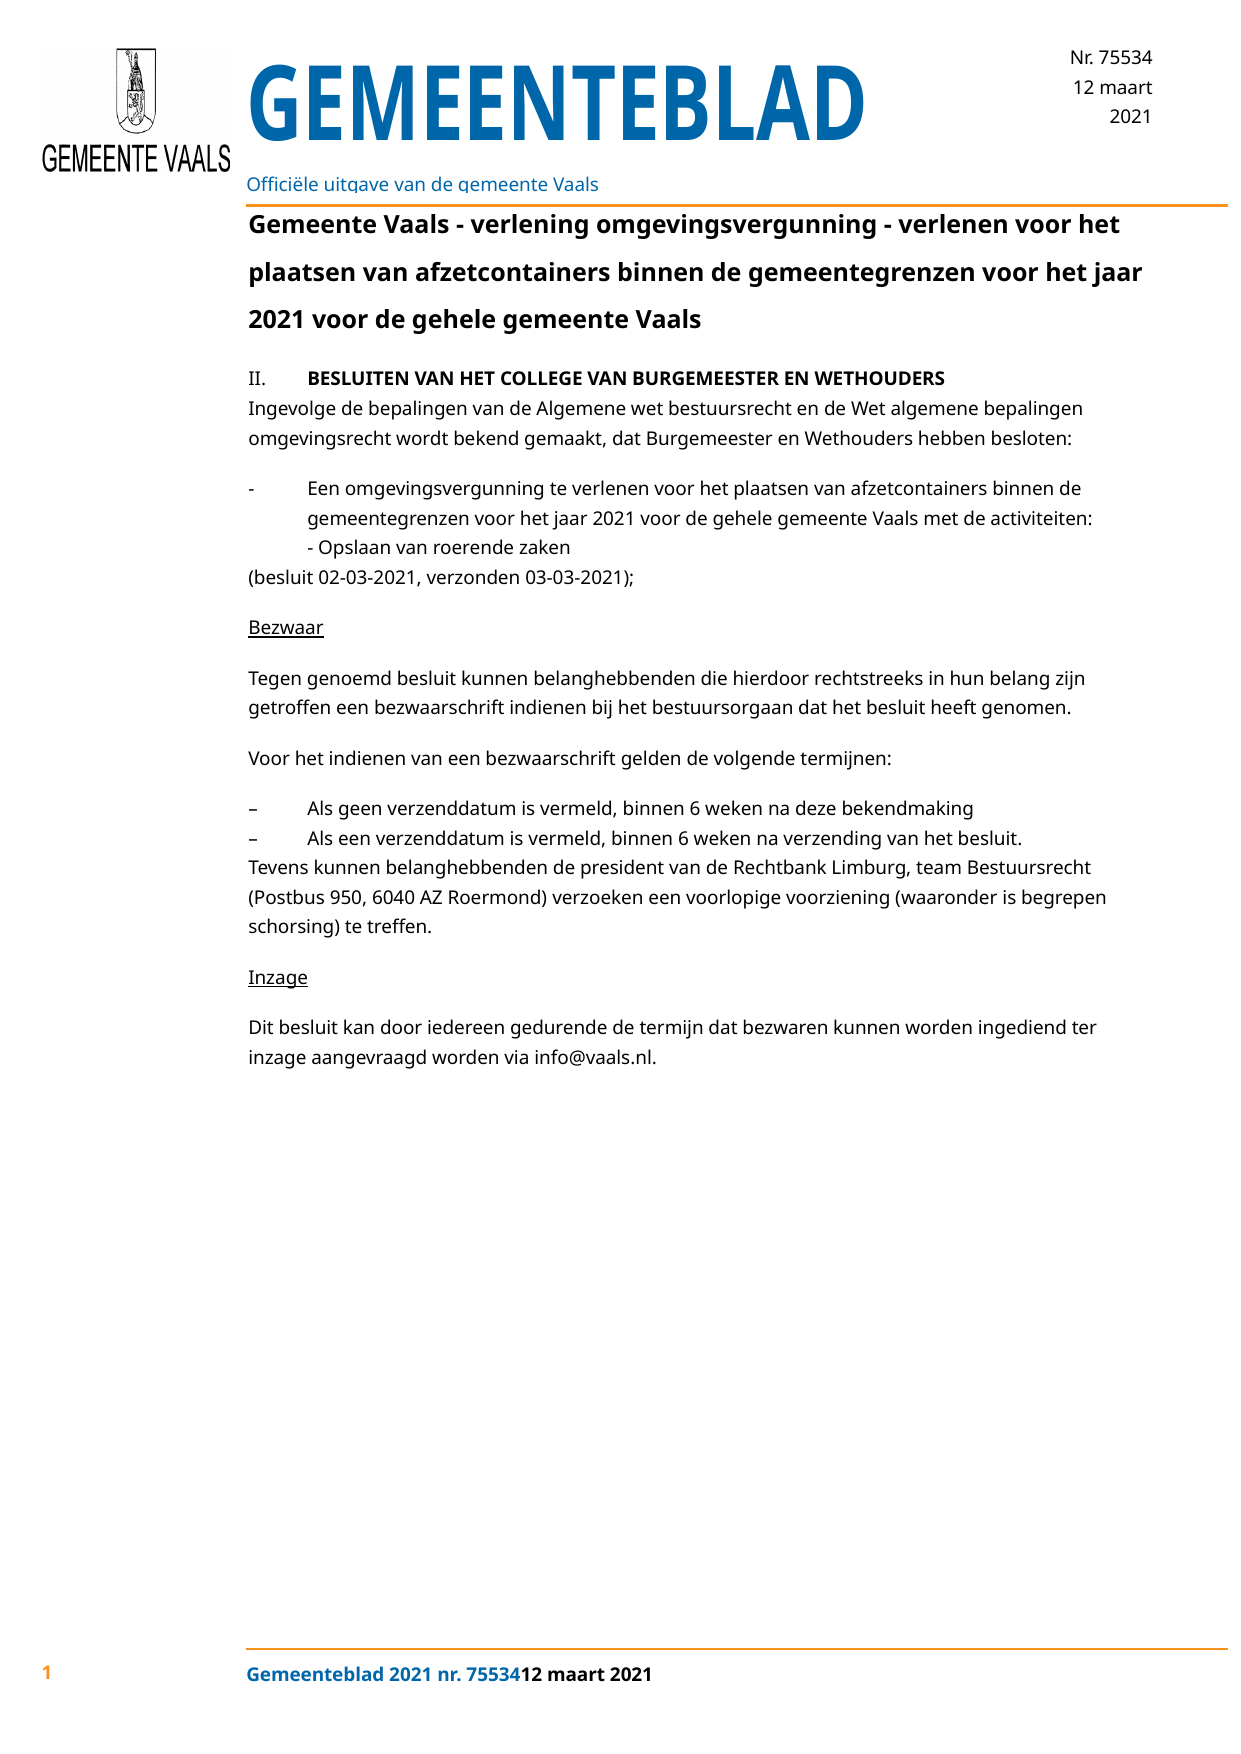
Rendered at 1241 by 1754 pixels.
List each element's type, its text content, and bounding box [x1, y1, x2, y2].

text Dit besluit kan door iedereen gedurende de termijn dat bezwaren kunnen worden ingediend ter inzage aangevraagd worden via info@vaals.nl. [248, 1014, 1152, 1069]
list Als geen verzenddatum is vermeld, binnen 6 weken na deze bekendmaking [248, 795, 1152, 821]
picture [41, 47, 231, 172]
text Gemeente Vaals - verlening omgevingsvergunning - verlenen voor het plaatsen van afzetcontainers binnen de gemeentegrenzen voor het jaar 2021 voor de gehele gemeente Vaals [248, 207, 1152, 336]
list Een omgevingsvergunning te verlenen voor het plaatsen van afzetcontainers binnen de gemeentegrenzen voor het jaar 2021 voor de gehele gemeente Vaals met de activiteiten: [248, 475, 1152, 530]
text Bezwaar [248, 614, 1152, 640]
text Inzage [248, 964, 1152, 989]
text (besluit 02-03-2021, verzonden 03-03-2021); [248, 564, 1152, 589]
text Tevens kunnen belanghebbenden de president van de Rechtbank Limburg, team Bestuursrecht (Postbus 950, 6040 AZ Roermond) verzoeken een voorlopige voorziening (waaronder is begrepen schorsing) te treffen. [248, 854, 1152, 939]
list Als een verzenddatum is vermeld, binnen 6 weken na verzending van het besluit. [248, 825, 1152, 850]
list - Opslaan van roerende zaken [248, 534, 1152, 560]
text Ingevolge de bepalingen van de Algemene wet bestuursrecht en de Wet algemene bepalingen omgevingsrecht wordt bekend gemaakt, dat Burgemeester en Wethouders hebben besloten: [248, 395, 1152, 450]
text Voor het indienen van een bezwaarschrift gelden de volgende termijnen: [248, 745, 1152, 770]
list BESLUITEN VAN HET COLLEGE VAN BURGEMEESTER EN WETHOUDERS [248, 366, 1152, 391]
text Tegen genoemd besluit kunnen belanghebbenden die hierdoor rechtstreeks in hun belang zijn getroffen een bezwaarschrift indienen bij het bestuursorgaan dat het besluit heeft genomen. [248, 665, 1152, 720]
